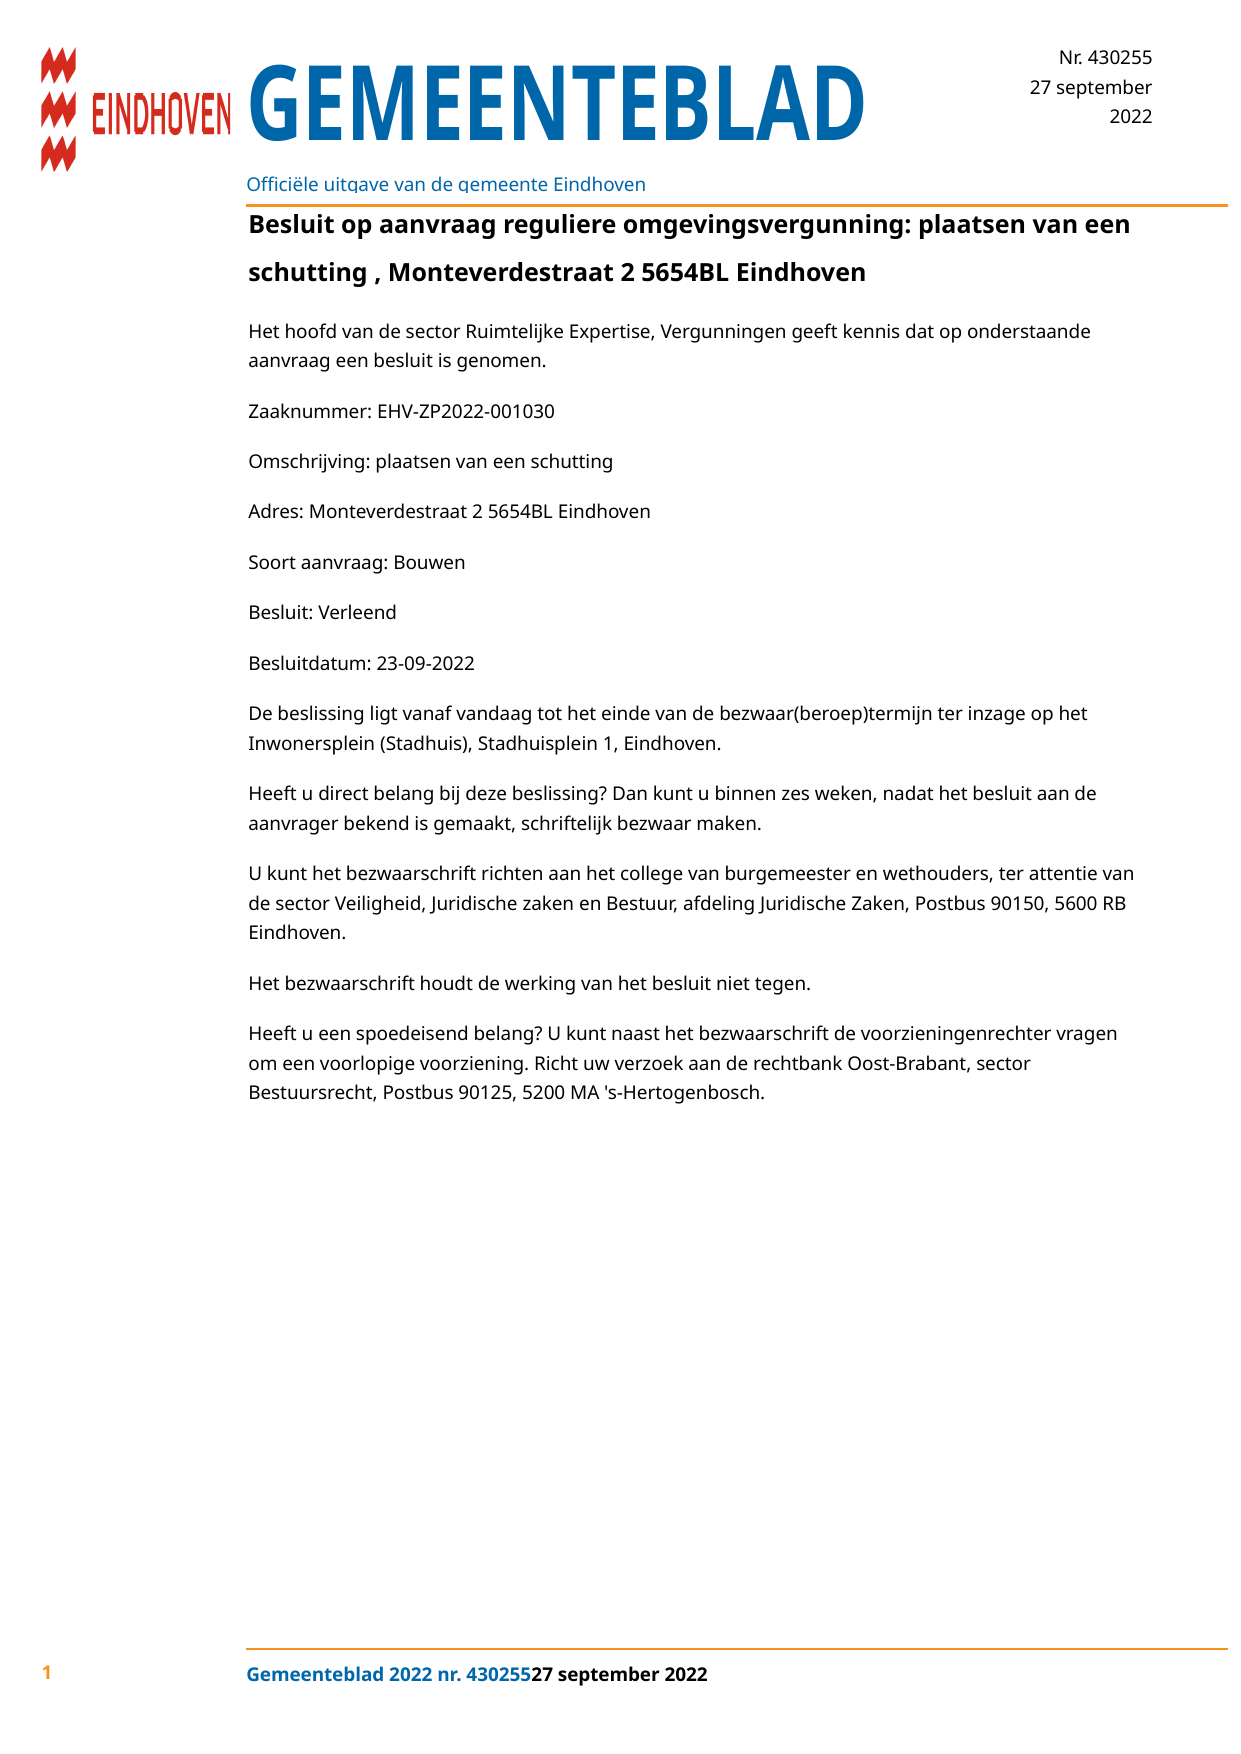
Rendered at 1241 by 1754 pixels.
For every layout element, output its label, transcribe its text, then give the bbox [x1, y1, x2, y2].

text Soort aanvraag: Bouwen [248, 549, 1152, 575]
text U kunt het bezwaarschrift richten aan het college van burgemeester en wethouders, ter attentie van de sector Veiligheid, Juridische zaken en Bestuur, afdeling Juridische Zaken, Postbus 90150, 5600 RB Eindhoven. [248, 860, 1152, 945]
text Omschrijving: plaatsen van een schutting [248, 448, 1152, 474]
text Besluitdatum: 23-09-2022 [248, 650, 1152, 676]
text Het bezwaarschrift houdt de werking van het besluit niet tegen. [248, 970, 1152, 996]
text Besluit op aanvraag reguliere omgevingsvergunning: plaatsen van een schutting , Monteverdestraat 2 5654BL Eindhoven [248, 207, 1152, 288]
text Adres: Monteverdestraat 2 5654BL Eindhoven [248, 499, 1152, 524]
text Het hoofd van de sector Ruimtelijke Expertise, Vergunningen geeft kennis dat op onderstaande aanvraag een besluit is genomen. [248, 318, 1152, 373]
text De beslissing ligt vanaf vandaag tot het einde van de bezwaar(beroep)termijn ter inzage op het Inwonersplein (Stadhuis), Stadhuisplein 1, Eindhoven. [248, 700, 1152, 756]
text Heeft u direct belang bij deze beslissing? Dan kunt u binnen zes weken, nadat het besluit aan de aanvrager bekend is gemaakt, schriftelijk bezwaar maken. [248, 780, 1152, 836]
text Heeft u een spoedeisend belang? U kunt naast het bezwaarschrift de voorzieningenrechter vragen om een voorlopige voorziening. Richt uw verzoek aan de rechtbank Oost-Brabant, sector Bestuursrecht, Postbus 90125, 5200 MA 's-Hertogenbosch. [248, 1020, 1152, 1105]
text Besluit: Verleend [248, 599, 1152, 625]
picture [41, 47, 231, 172]
text Zaaknummer: EHV-ZP2022-001030 [248, 398, 1152, 424]
